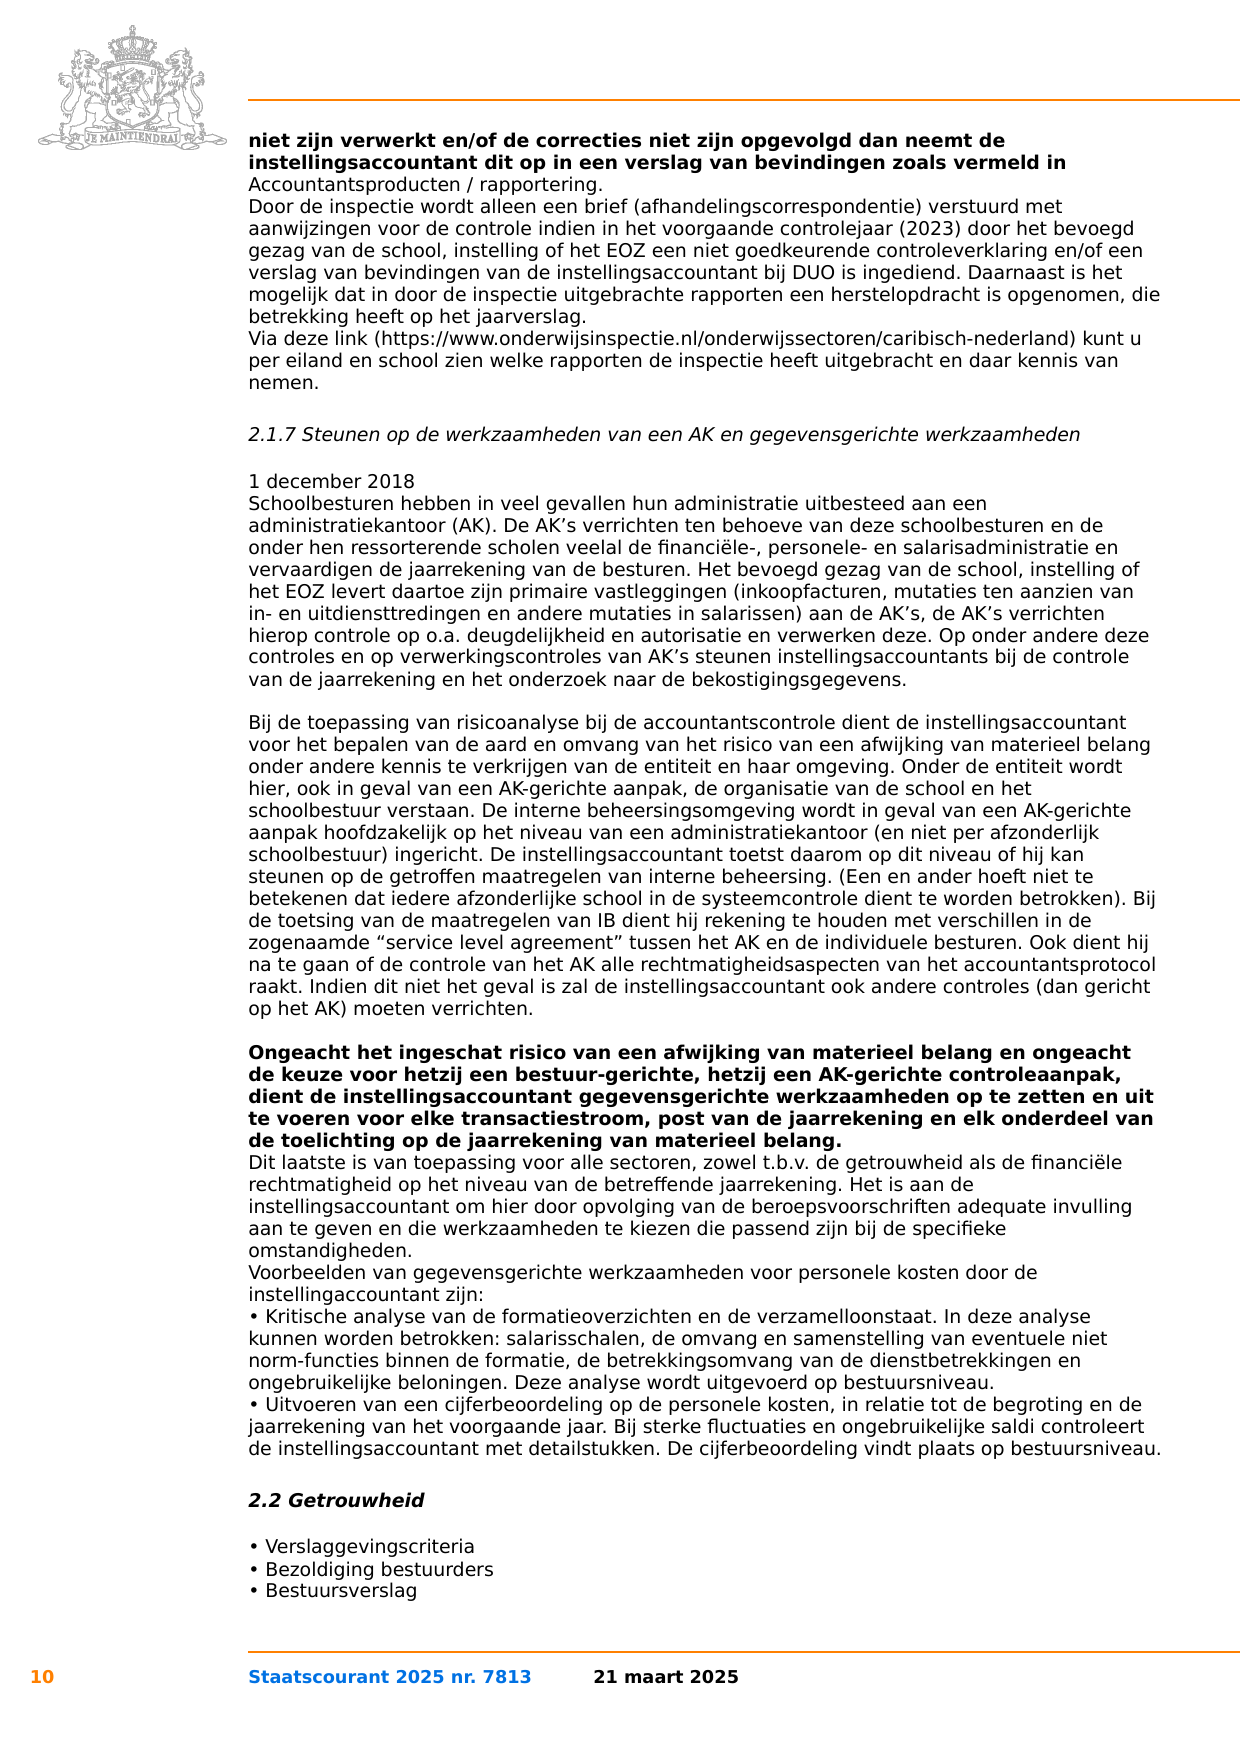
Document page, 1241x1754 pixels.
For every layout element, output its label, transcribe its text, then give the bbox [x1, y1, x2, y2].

text Schoolbesturen hebben in veel gevallen hun administratie uitbesteed aan een administratiekantoor (AK). De AK’s verrichten ten behoeve van deze schoolbesturen en de onder hen ressorterende scholen veelal de financiële-, personele- en salarisadministratie en vervaardigen de jaarrekening van de besturen. Het bevoegd gezag van de school, instelling of het EOZ levert daartoe zijn primaire vastleggingen (inkoopfacturen, mutaties ten aanzien van in- en uitdiensttredingen en andere mutaties in salarissen) aan de AK’s, de AK’s verrichten hierop controle op o.a. deugdelijkheid en autorisatie en verwerken deze. Op onder andere deze controles en op verwerkingscontroles van AK’s steunen instellingsaccountants bij de controle van de jaarrekening en het onderzoek naar de bekostigingsgegevens. [248, 493, 1163, 690]
text • Uitvoeren van een cijferbeoordeling op de personele kosten, in relatie tot de begroting en de jaarrekening van het voorgaande jaar. Bij sterke fluctuaties en ongebruikelijke saldi controleert de instellingsaccountant met detailstukken. De cijferbeoordeling vindt plaats op bestuursniveau. [248, 1393, 1163, 1459]
text Bij de toepassing van risicoanalyse bij de accountantscontrole dient de instellingsaccountant voor het bepalen van de aard en omvang van het risico van een afwijking van materieel belang onder andere kennis te verkrijgen van de entiteit en haar omgeving. Onder de entiteit wordt hier, ook in geval van een AK-gerichte aanpak, de organisatie van de school en het schoolbestuur verstaan. De interne beheersingsomgeving wordt in geval van een AK-gerichte aanpak hoofdzakelijk op het niveau van een administratiekantoor (en niet per afzonderlijk schoolbestuur) ingericht. De instellingsaccountant toetst daarom op dit niveau of hij kan steunen op de getroffen maatregelen van interne beheersing. (Een en ander hoeft niet te betekenen dat iedere afzonderlijke school in de systeemcontrole dient te worden betrokken). Bij de toetsing van de maatregelen van IB dient hij rekening te houden met verschillen in de zogenaamde “service level agreement” tussen het AK en de individuele besturen. Ook dient hij na te gaan of de controle van het AK alle rechtmatigheidsaspecten van het accountantsprotocol raakt. Indien dit niet het geval is zal de instellingsaccountant ook andere controles (dan gericht op het AK) moeten verrichten. [248, 712, 1163, 1020]
text Ongeacht het ingeschat risico van een afwijking van materieel belang en ongeacht de keuze voor hetzij een bestuur-gerichte, hetzij een AK-gerichte controleaanpak, dient de instellingsaccountant gegevensgerichte werkzaamheden op te zetten en uit te voeren voor elke transactiestroom, post van de jaarrekening en elk onderdeel van de toelichting op de jaarrekening van materieel belang. [248, 1042, 1163, 1152]
subtitle 2.2 Getrouwheid [248, 1489, 1163, 1511]
text • Kritische analyse van de formatieoverzichten en de verzamelloonstaat. In deze analyse kunnen worden betrokken: salarisschalen, de omvang en samenstelling van eventuele niet norm-functies binnen de formatie, de betrekkingsomvang van de dienstbetrekkingen en ongebruikelijke beloningen. Deze analyse wordt uitgevoerd op bestuursniveau. [248, 1306, 1163, 1393]
text niet zijn verwerkt en/of de correcties niet zijn opgevolgd dan neemt de instellingsaccountant dit op in een verslag van bevindingen zoals vermeld in Accountantsproducten / rapportering. [248, 130, 1163, 196]
text • Verslaggevingscriteria [248, 1536, 1163, 1558]
text Dit laatste is van toepassing voor alle sectoren, zowel t.b.v. de getrouwheid als de financiële rechtmatigheid op het niveau van de betreffende jaarrekening. Het is aan de instellingsaccountant om hier door opvolging van de beroepsvoorschriften adequate invulling aan te geven en die werkzaamheden te kiezen die passend zijn bij de specifieke omstandigheden. [248, 1152, 1163, 1262]
text • Bezoldiging bestuurders [248, 1558, 1163, 1580]
text 1 december 2018 [248, 471, 1163, 493]
text Voorbeelden van gegevensgerichte werkzaamheden voor personele kosten door de instellingaccountant zijn: [248, 1262, 1163, 1306]
text Door de inspectie wordt alleen een brief (afhandelingscorrespondentie) verstuurd met aanwijzingen voor de controle indien in het voorgaande controlejaar (2023) door het bevoegd gezag van de school, instelling of het EOZ een niet goedkeurende controleverklaring en/of een verslag van bevindingen van de instellingsaccountant bij DUO is ingediend. Daarnaast is het mogelijk dat in door de inspectie uitgebrachte rapporten een herstelopdracht is opgenomen, die betrekking heeft op het jaarverslag. [248, 196, 1163, 328]
picture [38, 25, 227, 150]
text Via deze link (https://www.onderwijsinspectie.nl/onderwijssectoren/caribisch-nederland) kunt u per eiland en school zien welke rapporten de inspectie heeft uitgebracht en daar kennis van nemen. [248, 328, 1163, 394]
subtitle 2.1.7 Steunen op de werkzaamheden van een AK en gegevensgerichte werkzaamheden [248, 424, 1163, 446]
text • Bestuursverslag [248, 1580, 1163, 1602]
